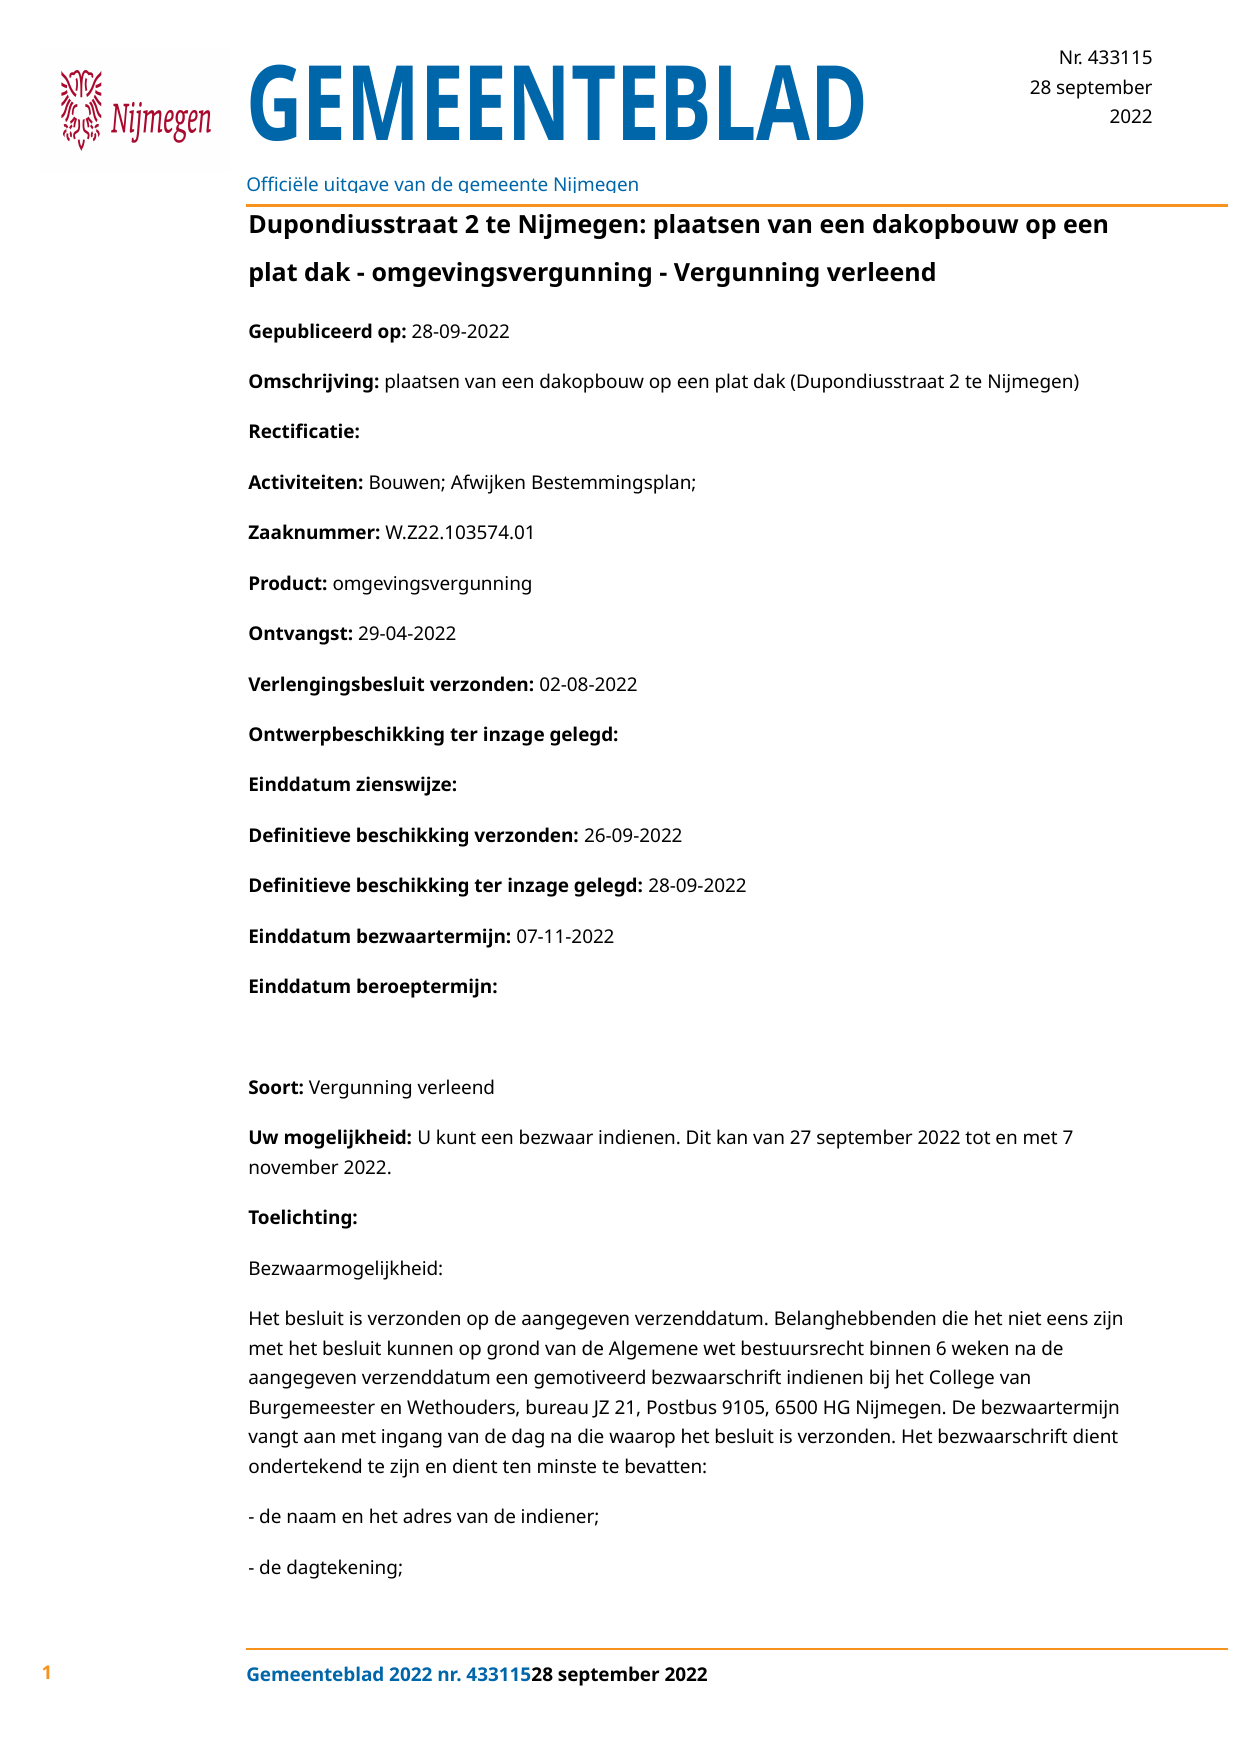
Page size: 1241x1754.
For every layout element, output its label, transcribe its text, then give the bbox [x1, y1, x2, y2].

text Definitieve beschikking verzonden: 26-09-2022 [248, 822, 1152, 848]
text Rectificatie: [248, 419, 1152, 444]
text Definitieve beschikking ter inzage gelegd: 28-09-2022 [248, 872, 1152, 898]
text Activiteiten: Bouwen; Afwijken Bestemmingsplan; [248, 469, 1152, 495]
text Einddatum bezwaartermijn: 07-11-2022 [248, 923, 1152, 949]
text Bezwaarmogelijkheid: [248, 1255, 1152, 1281]
text Uw mogelijkheid: U kunt een bezwaar indienen. Dit kan van 27 september 2022 tot en met 7 november 2022. [248, 1124, 1152, 1180]
text Het besluit is verzonden op de aangegeven verzenddatum. Belanghebbenden die het niet eens zijn met het besluit kunnen op grond van de Algemene wet bestuursrecht binnen 6 weken na de aangegeven verzenddatum een gemotiveerd bezwaarschrift indienen bij het College van Burgemeester en Wethouders, bureau JZ 21, Postbus 9105, 6500 HG Nijmegen. De bezwaartermijn vangt aan met ingang van de dag na die waarop het besluit is verzonden. Het bezwaarschrift dient ondertekend te zijn en dient ten minste te bevatten: [248, 1305, 1152, 1479]
text Omschrijving: plaatsen van een dakopbouw op een plat dak (Dupondiusstraat 2 te Nijmegen) [248, 368, 1152, 394]
text Product: omgevingsvergunning [248, 570, 1152, 596]
text Ontwerpbeschikking ter inzage gelegd: [248, 721, 1152, 747]
text Gepubliceerd op: 28-09-2022 [248, 318, 1152, 344]
text Soort: Vergunning verleend [248, 1074, 1152, 1100]
text Toelichting: [248, 1204, 1152, 1230]
picture [41, 47, 231, 172]
text Zaaknummer: W.Z22.103574.01 [248, 519, 1152, 545]
text Dupondiusstraat 2 te Nijmegen: plaatsen van een dakopbouw op een plat dak - omgevingsvergunning - Vergunning verleend [248, 207, 1152, 288]
text - de naam en het adres van de indiener; [248, 1504, 1152, 1529]
text - de dagtekening; [248, 1554, 1152, 1580]
text Ontvangst: 29-04-2022 [248, 620, 1152, 646]
text Verlengingsbesluit verzonden: 02-08-2022 [248, 671, 1152, 697]
text Einddatum zienswijze: [248, 772, 1152, 797]
text Einddatum beroeptermijn: [248, 973, 1152, 999]
